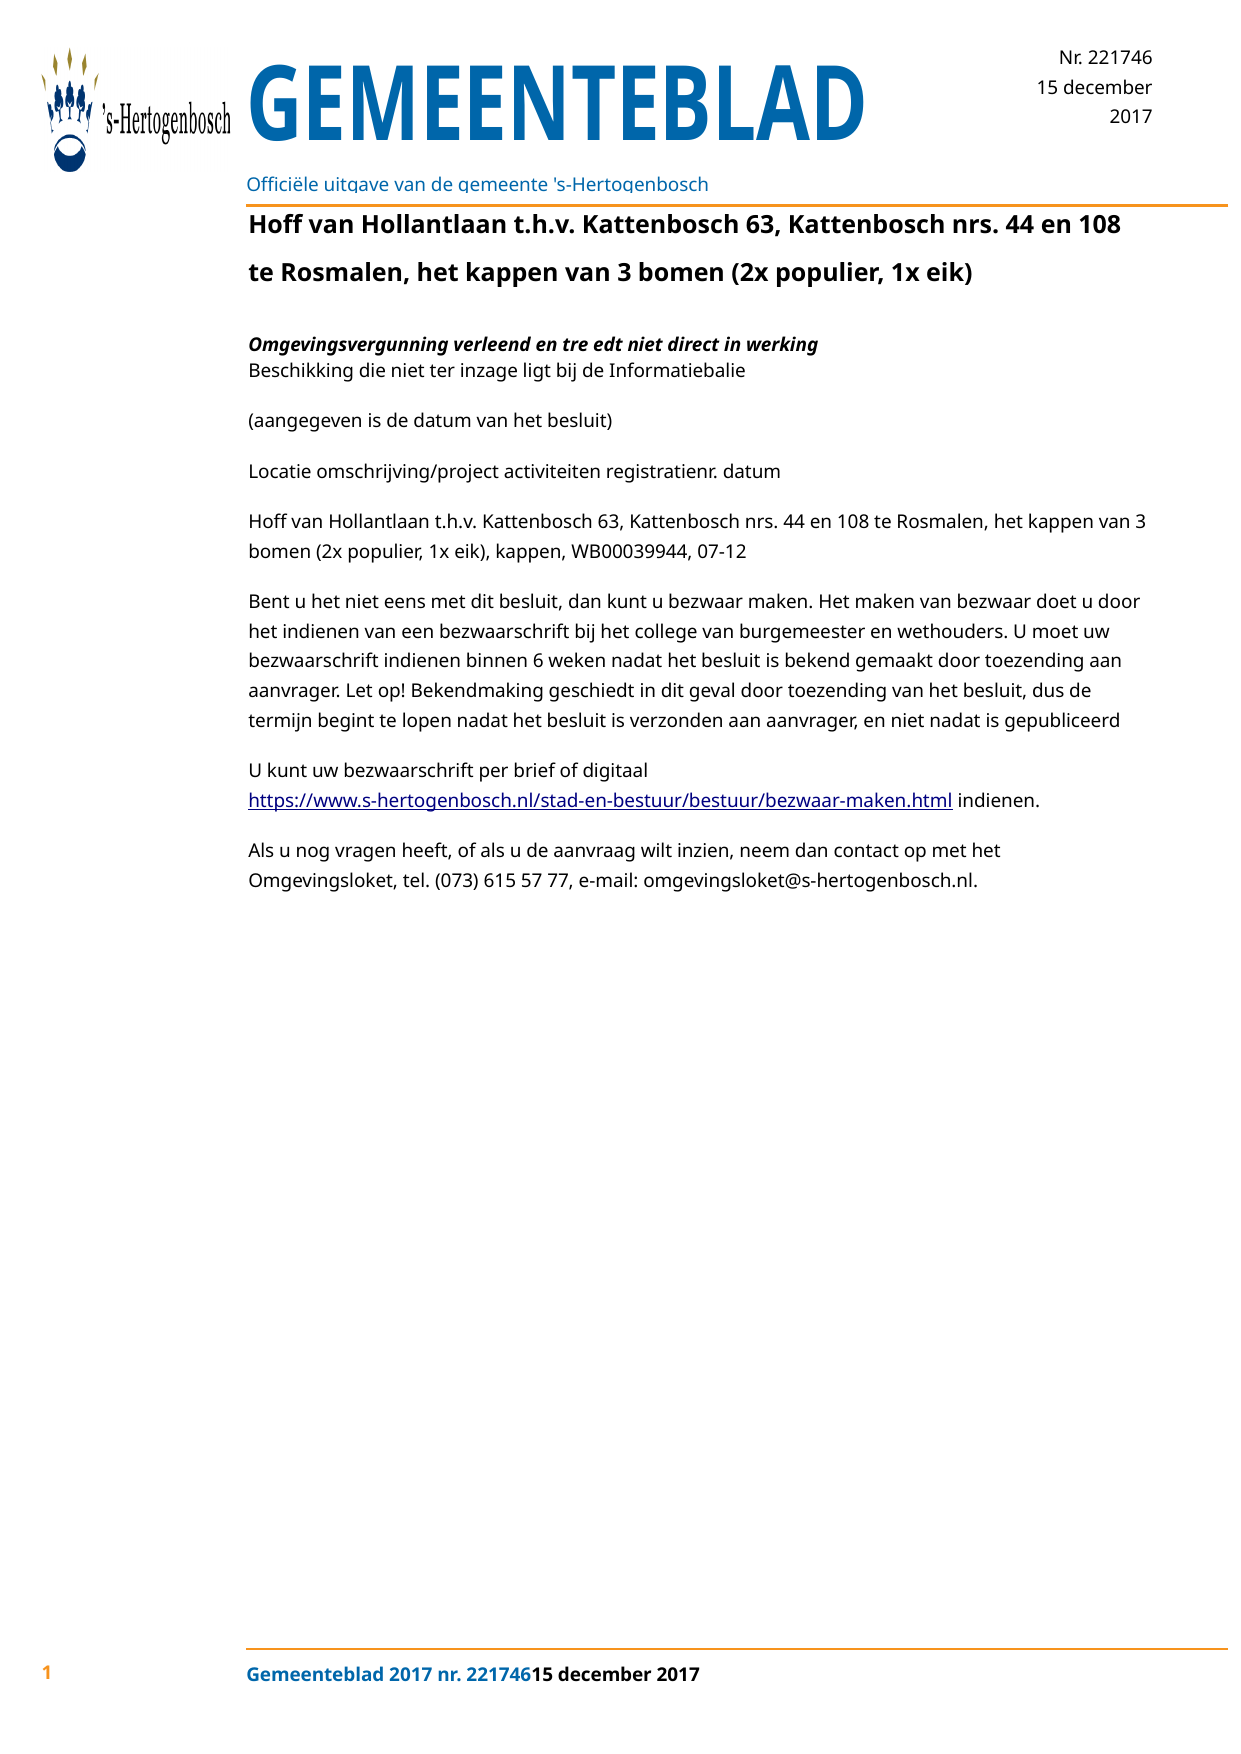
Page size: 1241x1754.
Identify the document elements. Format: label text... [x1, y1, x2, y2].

text (aangegeven is de datum van het besluit) [248, 408, 1152, 433]
picture [41, 47, 231, 172]
text Hoff van Hollantlaan t.h.v. Kattenbosch 63, Kattenbosch nrs. 44 en 108 te Rosmalen, het kappen van 3 bomen (2x populier, 1x eik), kappen, WB00039944, 07-12 [248, 508, 1152, 564]
text Hoff van Hollantlaan t.h.v. Kattenbosch 63, Kattenbosch nrs. 44 en 108 te Rosmalen, het kappen van 3 bomen (2x populier, 1x eik) [248, 207, 1152, 288]
text Omgevingsvergunning verleend en tre edt niet direct in werking [248, 331, 1152, 357]
text U kunt uw bezwaarschrift per brief of digitaal https://www.s-hertogenbosch.nl/stad-en-bestuur/bestuur/bezwaar-maken.html indienen. [248, 757, 1152, 812]
text Beschikking die niet ter inzage ligt bij de Informatiebalie [248, 357, 1152, 383]
text Bent u het niet eens met dit besluit, dan kunt u bezwaar maken. Het maken van bezwaar doet u door het indienen van een bezwaarschrift bij het college van burgemeester en wethouders. U moet uw bezwaarschrift indienen binnen 6 weken nadat het besluit is bekend gemaakt door toezending aan aanvrager. Let op! Bekendmaking geschiedt in dit geval door toezending van het besluit, dus de termijn begint te lopen nadat het besluit is verzonden aan aanvrager, en niet nadat is gepubliceerd [248, 588, 1152, 732]
text Als u nog vragen heeft, of als u de aanvraag wilt inzien, neem dan contact op met het Omgevingsloket, tel. (073) 615 57 77, e-mail: omgevingsloket@s-hertogenbosch.nl. [248, 837, 1152, 892]
text Locatie omschrijving/project activiteiten registratienr. datum [248, 458, 1152, 484]
